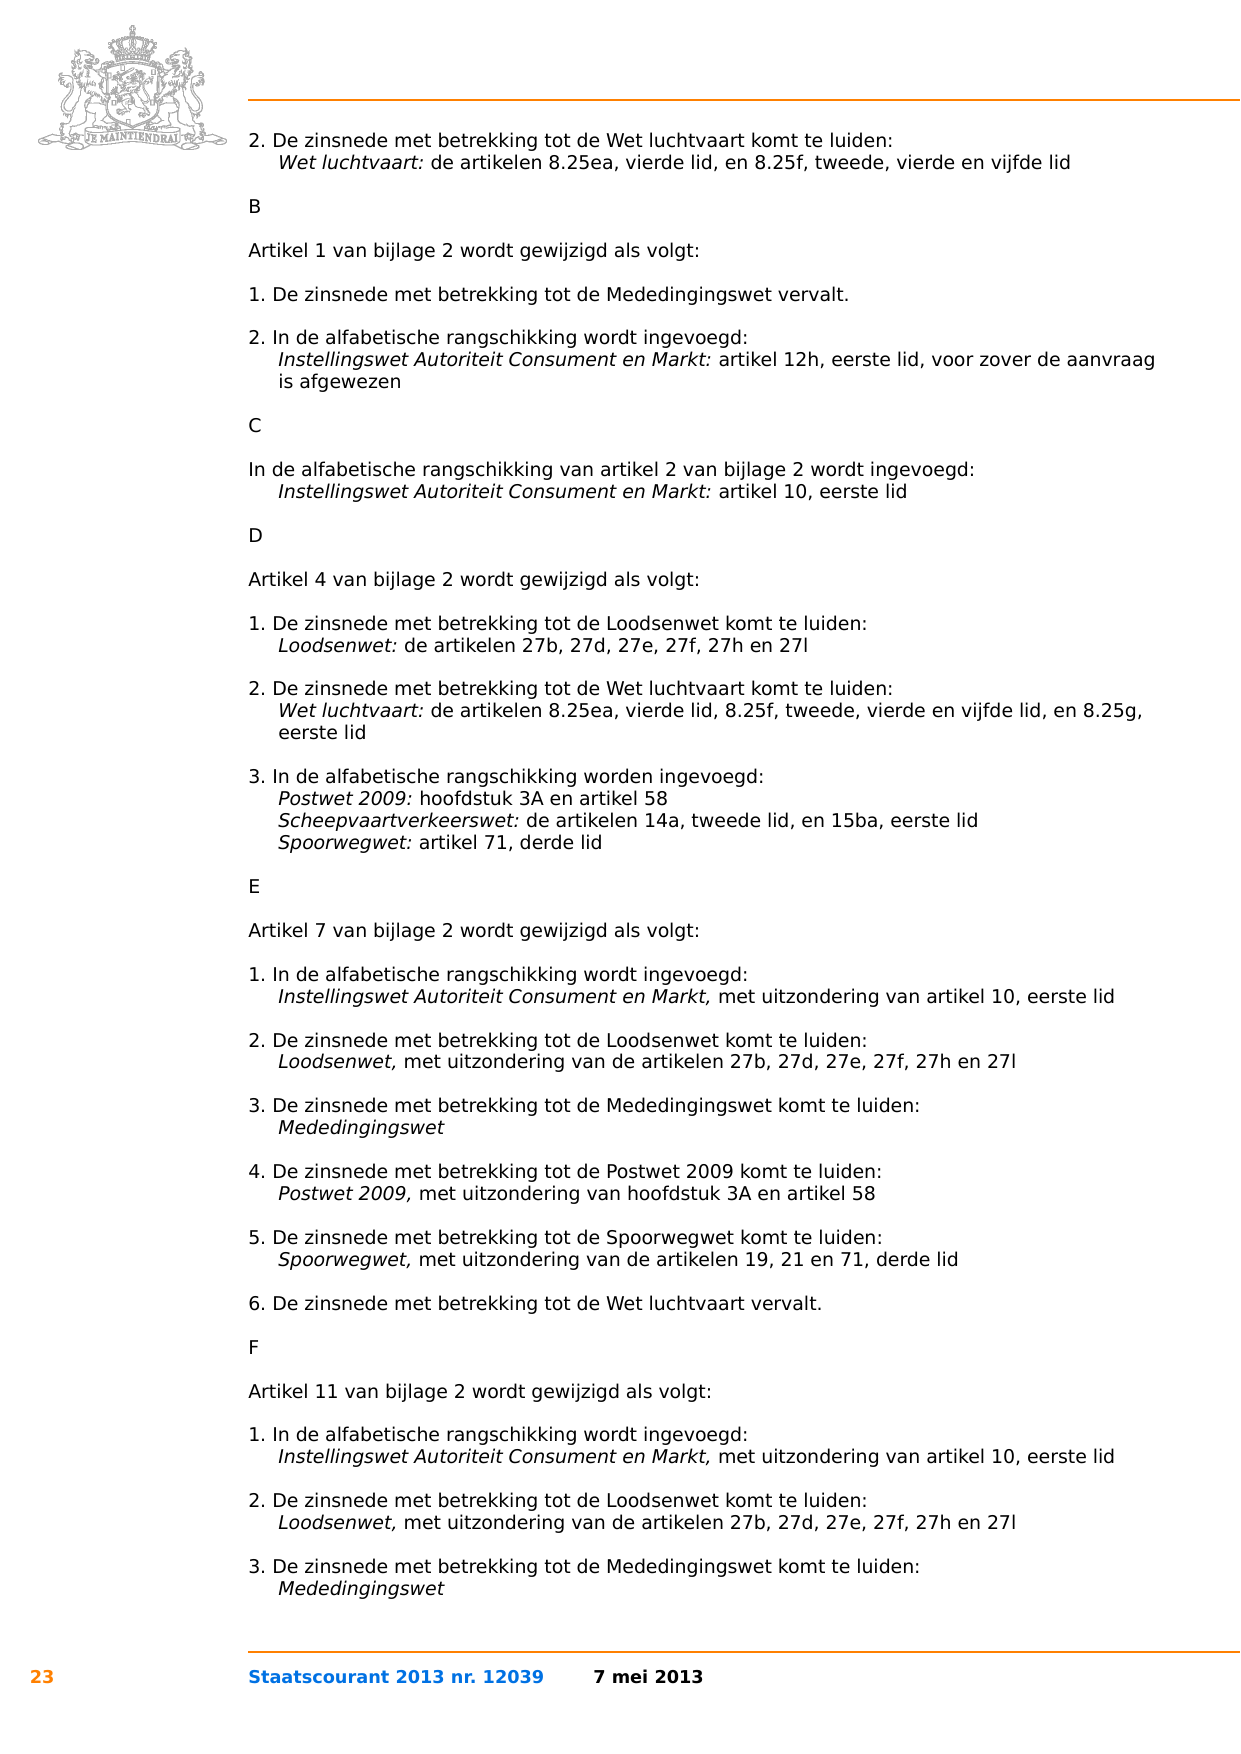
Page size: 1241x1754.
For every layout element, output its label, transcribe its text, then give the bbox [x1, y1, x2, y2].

text 5. De zinsnede met betrekking tot de Spoorwegwet komt te luiden: [248, 1227, 1163, 1249]
text Loodsenwet, met uitzondering van de artikelen 27b, 27d, 27e, 27f, 27h en 27l [278, 1512, 1163, 1534]
text B [248, 196, 1163, 218]
text 6. De zinsnede met betrekking tot de Wet luchtvaart vervalt. [248, 1293, 1163, 1315]
text Postwet 2009: hoofdstuk 3A en artikel 58 [278, 788, 1163, 810]
text Spoorwegwet: artikel 71, derde lid [278, 832, 1163, 854]
text Instellingswet Autoriteit Consument en Markt, met uitzondering van artikel 10, eerste lid [278, 1446, 1163, 1468]
text Instellingswet Autoriteit Consument en Markt: artikel 10, eerste lid [278, 481, 1163, 503]
text 2. De zinsnede met betrekking tot de Loodsenwet komt te luiden: [248, 1490, 1163, 1512]
picture [38, 25, 227, 150]
text Wet luchtvaart: de artikelen 8.25ea, vierde lid, 8.25f, tweede, vierde en vijfde lid, en 8.25g, eerste lid [278, 700, 1163, 744]
text 2. De zinsnede met betrekking tot de Wet luchtvaart komt te luiden: [248, 130, 1163, 152]
text 3. In de alfabetische rangschikking worden ingevoegd: [248, 766, 1163, 788]
text 3. De zinsnede met betrekking tot de Mededingingswet komt te luiden: [248, 1095, 1163, 1117]
text 2. De zinsnede met betrekking tot de Loodsenwet komt te luiden: [248, 1029, 1163, 1051]
text Spoorwegwet, met uitzondering van de artikelen 19, 21 en 71, derde lid [278, 1249, 1163, 1271]
text Mededingingswet [278, 1578, 1163, 1600]
text Instellingswet Autoriteit Consument en Markt: artikel 12h, eerste lid, voor zover de aanvraag is afgewezen [278, 349, 1163, 393]
text E [248, 876, 1163, 898]
text Artikel 1 van bijlage 2 wordt gewijzigd als volgt: [248, 239, 1163, 262]
text Wet luchtvaart: de artikelen 8.25ea, vierde lid, en 8.25f, tweede, vierde en vijfde lid [278, 152, 1163, 174]
text Artikel 11 van bijlage 2 wordt gewijzigd als volgt: [248, 1381, 1163, 1402]
text Loodsenwet: de artikelen 27b, 27d, 27e, 27f, 27h en 27l [278, 634, 1163, 656]
text Scheepvaartverkeerswet: de artikelen 14a, tweede lid, en 15ba, eerste lid [278, 810, 1163, 832]
text Loodsenwet, met uitzondering van de artikelen 27b, 27d, 27e, 27f, 27h en 27l [278, 1051, 1163, 1073]
text 1. In de alfabetische rangschikking wordt ingevoegd: [248, 964, 1163, 986]
text Instellingswet Autoriteit Consument en Markt, met uitzondering van artikel 10, eerste lid [278, 986, 1163, 1008]
text Mededingingswet [278, 1117, 1163, 1139]
text 1. In de alfabetische rangschikking wordt ingevoegd: [248, 1424, 1163, 1446]
text Postwet 2009, met uitzondering van hoofdstuk 3A en artikel 58 [278, 1183, 1163, 1205]
text In de alfabetische rangschikking van artikel 2 van bijlage 2 wordt ingevoegd: [248, 459, 1163, 481]
text 3. De zinsnede met betrekking tot de Mededingingswet komt te luiden: [248, 1556, 1163, 1578]
text 2. De zinsnede met betrekking tot de Wet luchtvaart komt te luiden: [248, 678, 1163, 700]
text F [248, 1337, 1163, 1359]
text 1. De zinsnede met betrekking tot de Loodsenwet komt te luiden: [248, 612, 1163, 634]
text D [248, 525, 1163, 547]
text Artikel 7 van bijlage 2 wordt gewijzigd als volgt: [248, 920, 1163, 942]
text 1. De zinsnede met betrekking tot de Mededingingswet vervalt. [248, 283, 1163, 305]
text C [248, 415, 1163, 437]
text Artikel 4 van bijlage 2 wordt gewijzigd als volgt: [248, 569, 1163, 591]
text 4. De zinsnede met betrekking tot de Postwet 2009 komt te luiden: [248, 1161, 1163, 1183]
text 2. In de alfabetische rangschikking wordt ingevoegd: [248, 327, 1163, 349]
